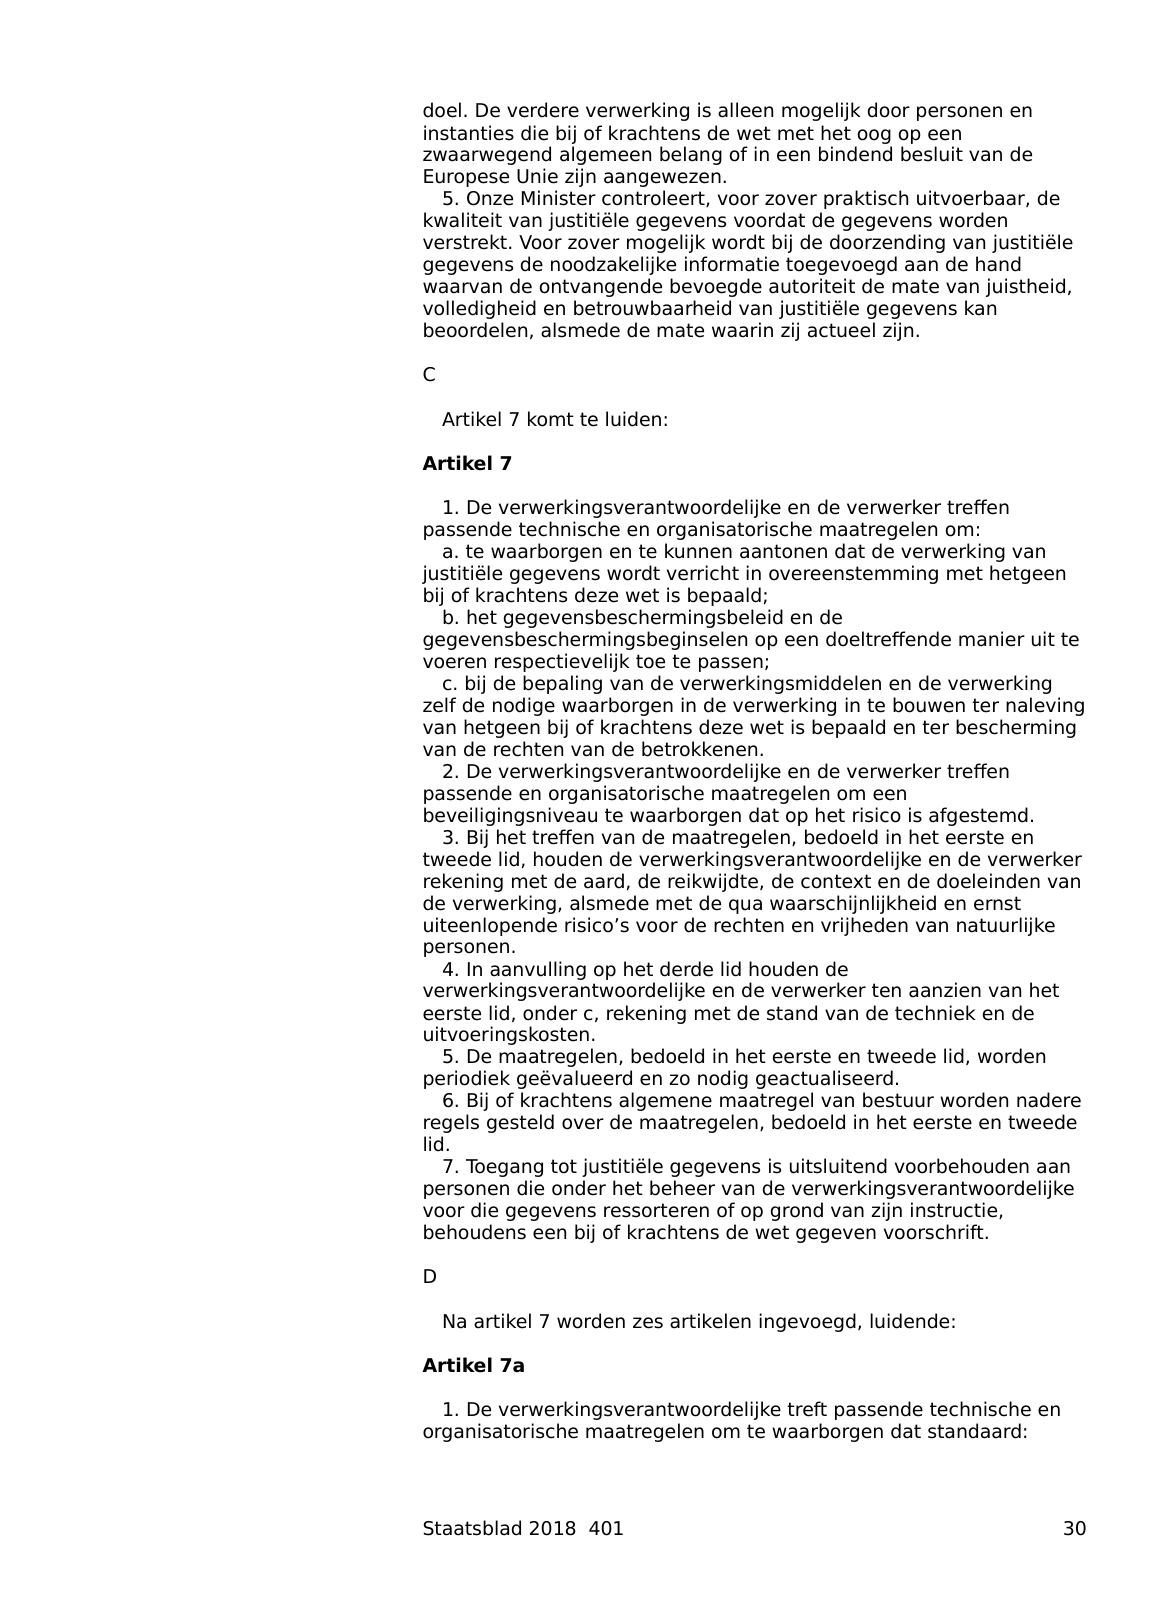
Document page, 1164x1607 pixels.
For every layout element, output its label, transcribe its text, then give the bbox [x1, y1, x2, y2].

text a. te waarborgen en te kunnen aantonen dat de verwerking van justitiële gegevens wordt verricht in overeenstemming met hetgeen bij of krachtens deze wet is bepaald; [422, 541, 1087, 607]
text c. bij de bepaling van de verwerkingsmiddelen en de verwerking zelf de nodige waarborgen in de verwerking in te bouwen ter naleving van hetgeen bij of krachtens deze wet is bepaald en ter bescherming van de rechten van de betrokkenen. [422, 673, 1087, 761]
text 6. Bij of krachtens algemene maatregel van bestuur worden nadere regels gesteld over de maatregelen, bedoeld in het eerste en tweede lid. [422, 1090, 1087, 1156]
subtitle Artikel 7 [422, 453, 1087, 475]
text b. het gegevensbeschermingsbeleid en de gegevensbeschermingsbeginselen op een doeltreffende manier uit te voeren respectievelijk toe te passen; [422, 607, 1087, 673]
text Artikel 7 komt te luiden: [422, 408, 1087, 431]
text 1. De verwerkingsverantwoordelijke en de verwerker treffen passende technische en organisatorische maatregelen om: [422, 497, 1087, 541]
text Na artikel 7 worden zes artikelen ingevoegd, luidende: [422, 1311, 1087, 1332]
text doel. De verdere verwerking is alleen mogelijk door personen en instanties die bij of krachtens de wet met het oog op een zwaarwegend algemeen belang of in een bindend besluit van de Europese Unie zijn aangewezen. [422, 100, 1087, 188]
text 1. De verwerkingsverantwoordelijke treft passende technische en organisatorische maatregelen om te waarborgen dat standaard: [422, 1399, 1087, 1443]
text 2. De verwerkingsverantwoordelijke en de verwerker treffen passende en organisatorische maatregelen om een beveiligingsniveau te waarborgen dat op het risico is afgestemd. [422, 761, 1087, 827]
text 7. Toegang tot justitiële gegevens is uitsluitend voorbehouden aan personen die onder het beheer van de verwerkingsverantwoordelijke voor die gegevens ressorteren of op grond van zijn instructie, behoudens een bij of krachtens de wet gegeven voorschrift. [422, 1156, 1087, 1244]
subtitle Artikel 7a [422, 1355, 1087, 1377]
text 5. De maatregelen, bedoeld in het eerste en tweede lid, worden periodiek geëvalueerd en zo nodig geactualiseerd. [422, 1046, 1087, 1090]
text 3. Bij het treffen van de maatregelen, bedoeld in het eerste en tweede lid, houden de verwerkingsverantwoordelijke en de verwerker rekening met de aard, de reikwijdte, de context en de doeleinden van de verwerking, alsmede met de qua waarschijnlijkheid en ernst uiteenlopende risico’s voor de rechten en vrijheden van natuurlijke personen. [422, 827, 1087, 958]
text 5. Onze Minister controleert, voor zover praktisch uitvoerbaar, de kwaliteit van justitiële gegevens voordat de gegevens worden verstrekt. Voor zover mogelijk wordt bij de doorzending van justitiële gegevens de noodzakelijke informatie toegevoegd aan de hand waarvan de ontvangende bevoegde autoriteit de mate van juistheid, volledigheid en betrouwbaarheid van justitiële gegevens kan beoordelen, alsmede de mate waarin zij actueel zijn. [422, 188, 1087, 342]
text C [422, 364, 1087, 386]
text D [422, 1266, 1087, 1288]
text 4. In aanvulling op het derde lid houden de verwerkingsverantwoordelijke en de verwerker ten aanzien van het eerste lid, onder c, rekening met de stand van de techniek en de uitvoeringskosten. [422, 958, 1087, 1046]
